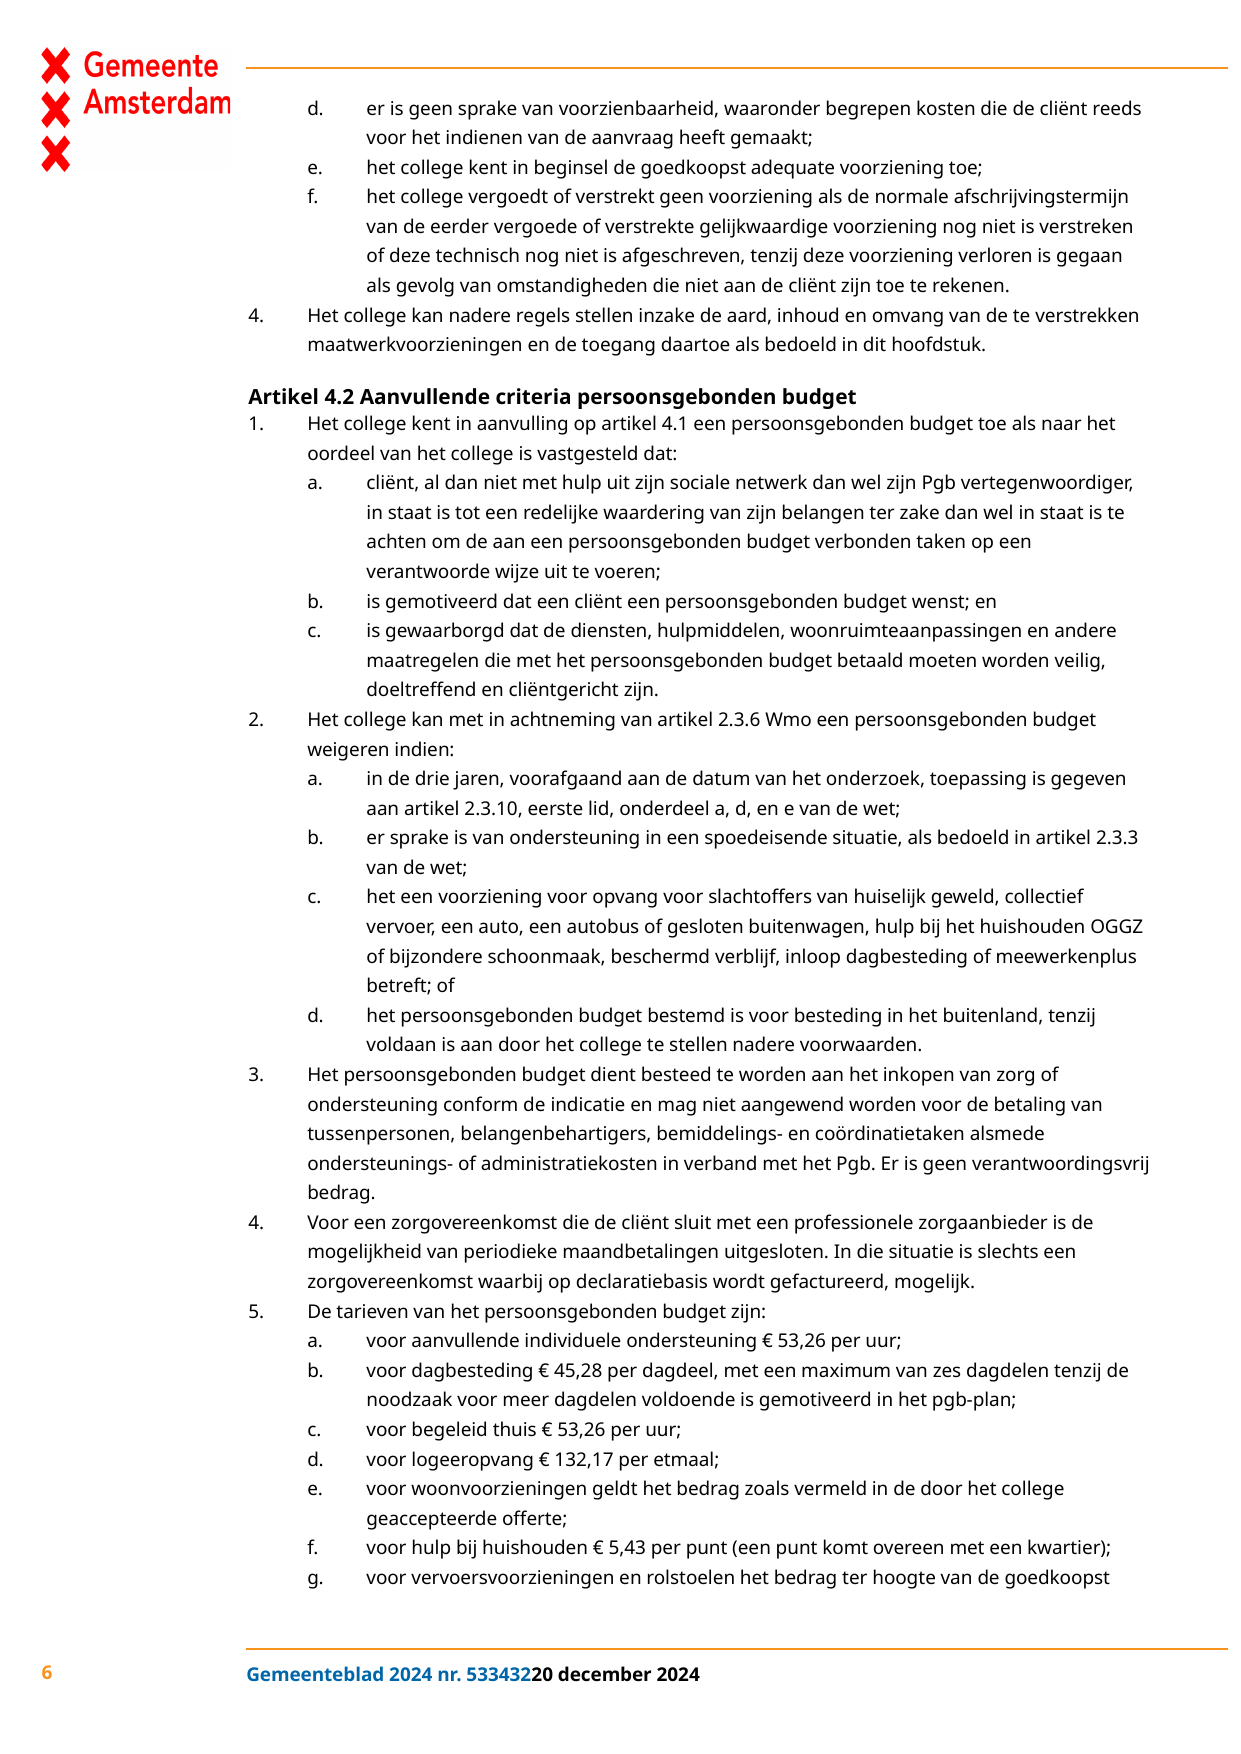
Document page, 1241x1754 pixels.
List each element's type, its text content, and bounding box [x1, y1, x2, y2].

list voor aanvullende individuele ondersteuning € 53,26 per uur; [307, 1327, 1152, 1353]
list het college vergoedt of verstrekt geen voorziening als de normale afschrijvingstermijn van de eerder vergoede of verstrekte gelijkwaardige voorziening nog niet is verstreken of deze technisch nog niet is afgeschreven, tenzij deze voorziening verloren is gegaan als gevolg van omstandigheden die niet aan de cliënt zijn toe te rekenen. [307, 183, 1152, 298]
list Het persoonsgebonden budget dient besteed te worden aan het inkopen van zorg of ondersteuning conform de indicatie en mag niet aangewend worden voor de betaling van tussenpersonen, belangenbehartigers, bemiddelings- en coördinatietaken alsmede ondersteunings- of administratiekosten in verband met het Pgb. Er is geen verantwoordingsvrij bedrag. [248, 1061, 1152, 1205]
list is gewaarborgd dat de diensten, hulpmiddelen, woonruimteaanpassingen en andere maatregelen die met het persoonsgebonden budget betaald moeten worden veilig, doeltreffend en cliëntgericht zijn. [307, 617, 1152, 702]
list Het college kan nadere regels stellen inzake de aard, inhoud en omvang van de te verstrekken maatwerkvoorzieningen en de toegang daartoe als bedoeld in dit hoofdstuk. [248, 302, 1152, 357]
text Artikel 4.2 Aanvullende criteria persoonsgebonden budget [248, 382, 1152, 410]
list voor hulp bij huishouden € 5,43 per punt (een punt komt overeen met een kwartier); [307, 1534, 1152, 1560]
list Het college kan met in achtneming van artikel 2.3.6 Wmo een persoonsgebonden budget weigeren indien: [248, 706, 1152, 761]
list voor dagbesteding € 45,28 per dagdeel, met een maximum van zes dagdelen tenzij de noodzaak voor meer dagdelen voldoende is gemotiveerd in het pgb-plan; [307, 1357, 1152, 1412]
list het college kent in beginsel de goedkoopst adequate voorziening toe; [307, 154, 1152, 180]
list cliënt, al dan niet met hulp uit zijn sociale netwerk dan wel zijn Pgb vertegenwoordiger, in staat is tot een redelijke waardering van zijn belangen ter zake dan wel in staat is te achten om de aan een persoonsgebonden budget verbonden taken op een verantwoorde wijze uit te voeren; [307, 469, 1152, 584]
list het persoonsgebonden budget bestemd is voor besteding in het buitenland, tenzij voldaan is aan door het college te stellen nadere voorwaarden. [307, 1002, 1152, 1057]
list voor begeleid thuis € 53,26 per uur; [307, 1416, 1152, 1442]
list voor woonvoorzieningen geldt het bedrag zoals vermeld in de door het college geaccepteerde offerte; [307, 1475, 1152, 1531]
list er sprake is van ondersteuning in een spoedeisende situatie, als bedoeld in artikel 2.3.3 van de wet; [307, 824, 1152, 880]
picture [41, 47, 231, 172]
list voor logeeropvang € 132,17 per etmaal; [307, 1446, 1152, 1471]
list het een voorziening voor opvang voor slachtoffers van huiselijk geweld, collectief vervoer, een auto, een autobus of gesloten buitenwagen, hulp bij het huishouden OGGZ of bijzondere schoonmaak, beschermd verblijf, inloop dagbesteding of meewerkenplus betreft; of [307, 884, 1152, 998]
list Het college kent in aanvulling op artikel 4.1 een persoonsgebonden budget toe als naar het oordeel van het college is vastgesteld dat: [248, 410, 1152, 466]
list is gemotiveerd dat een cliënt een persoonsgebonden budget wenst; en [307, 588, 1152, 613]
list voor vervoersvoorzieningen en rolstoelen het bedrag ter hoogte van de goedkoopst [307, 1564, 1152, 1590]
list in de drie jaren, voorafgaand aan de datum van het onderzoek, toepassing is gegeven aan artikel 2.3.10, eerste lid, onderdeel a, d, en e van de wet; [307, 765, 1152, 821]
list Voor een zorgovereenkomst die de cliënt sluit met een professionele zorgaanbieder is de mogelijkheid van periodieke maandbetalingen uitgesloten. In die situatie is slechts een zorgovereenkomst waarbij op declaratiebasis wordt gefactureerd, mogelijk. [248, 1209, 1152, 1294]
list er is geen sprake van voorzienbaarheid, waaronder begrepen kosten die de cliënt reeds voor het indienen van de aanvraag heeft gemaakt; [307, 95, 1152, 150]
list De tarieven van het persoonsgebonden budget zijn: [248, 1298, 1152, 1323]
